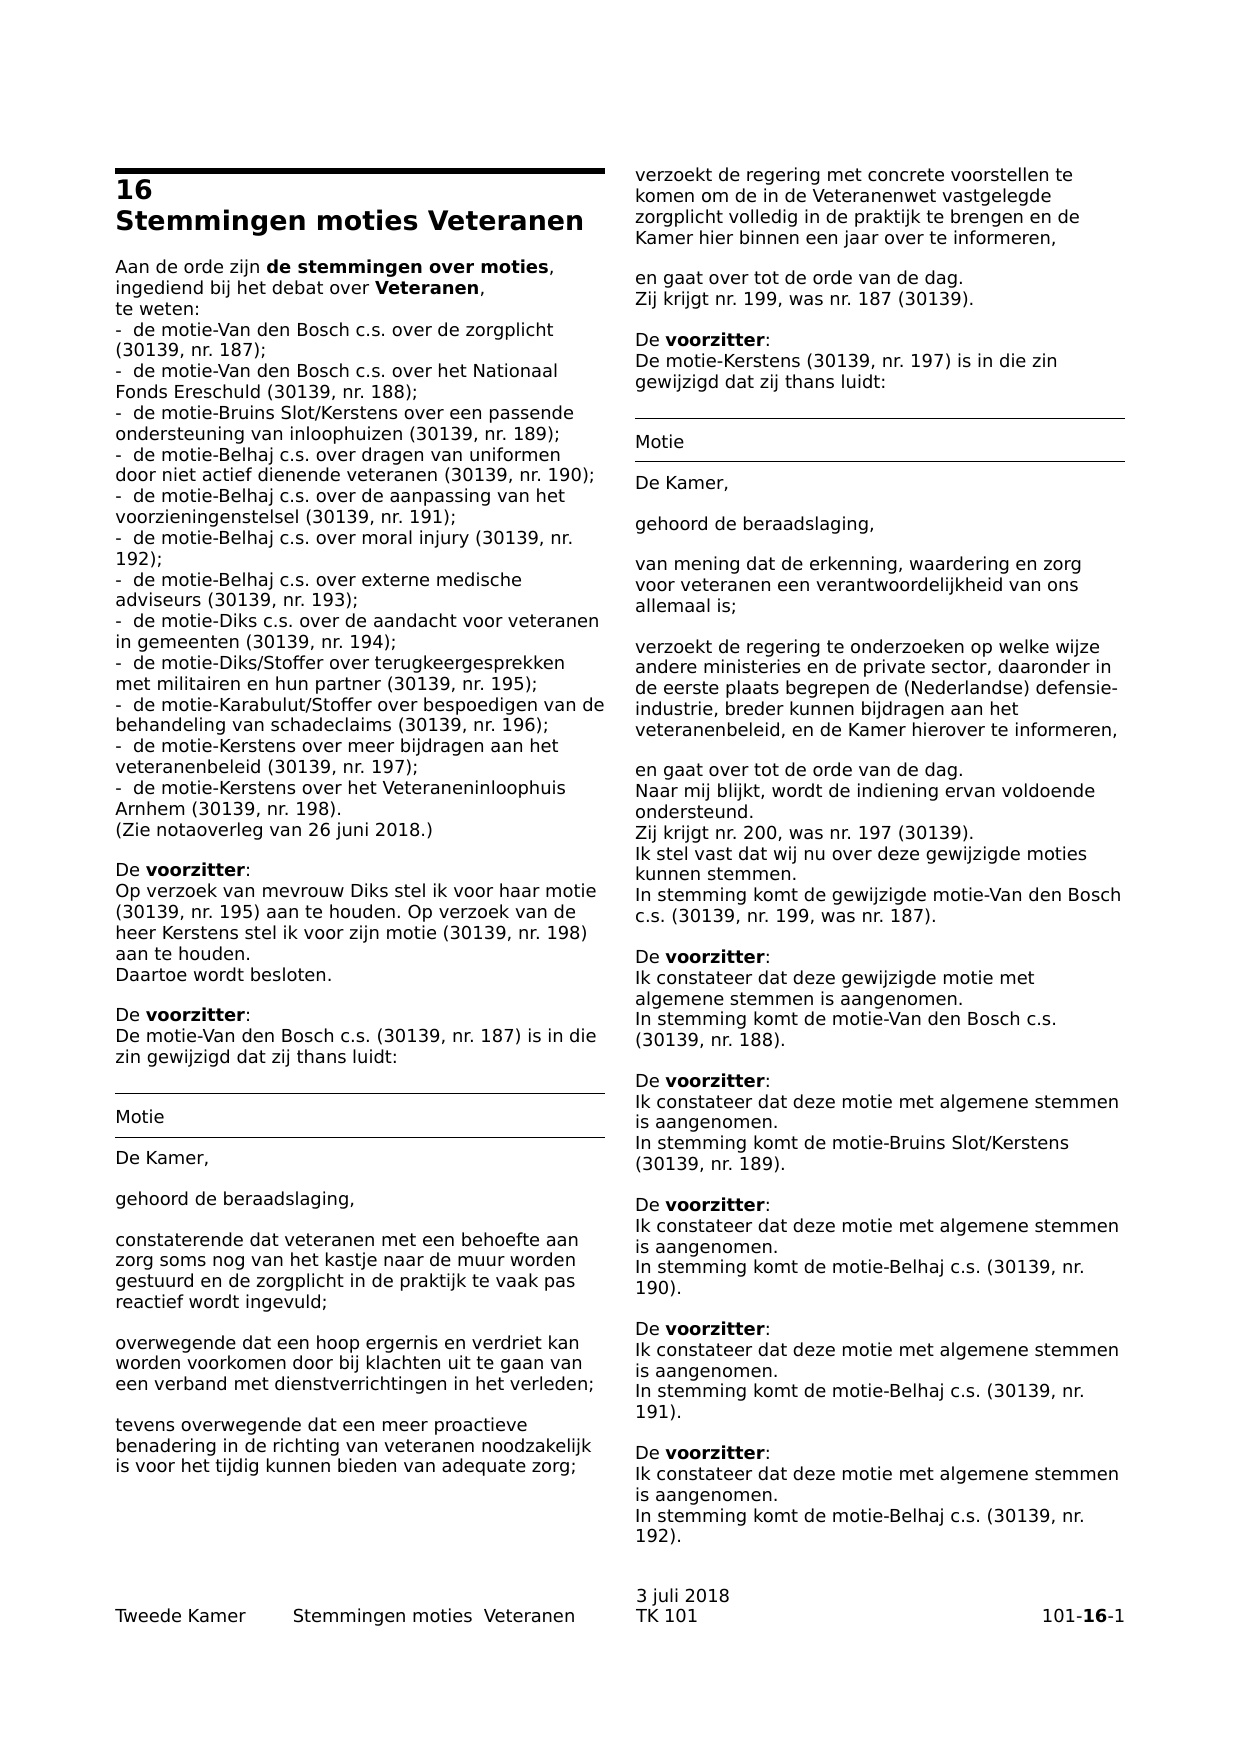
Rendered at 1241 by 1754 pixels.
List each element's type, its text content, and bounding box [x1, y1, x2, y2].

text Naar mij blijkt, wordt de indiening ervan voldoende ondersteund. [635, 781, 1125, 822]
text De voorzitter: [635, 1195, 1125, 1216]
text De Kamer, [635, 473, 1125, 493]
text gehoord de beraadslaging, [115, 1189, 605, 1209]
text De voorzitter: [635, 330, 1125, 351]
list de motie-Kerstens over het Veteraneninloophuis Arnhem (30139, nr. 198). [115, 778, 605, 819]
list de motie-Diks c.s. over de aandacht voor veteranen in gemeenten (30139, nr. 194); [115, 611, 605, 653]
text De voorzitter: [635, 1443, 1125, 1464]
text Op verzoek van mevrouw Diks stel ik voor haar motie (30139, nr. 195) aan te houden. Op verzoek van de heer Kerstens stel ik voor zijn motie (30139, nr. 198) aan te houden. [115, 881, 605, 964]
text De voorzitter: [635, 947, 1125, 967]
text In stemming komt de gewijzigde motie-Van den Bosch c.s. (30139, nr. 199, was nr. 187). [635, 885, 1125, 927]
text De motie-Kerstens (30139, nr. 197) is in die zin gewijzigd dat zij thans luidt: [635, 351, 1125, 392]
text In stemming komt de motie-Belhaj c.s. (30139, nr. 192). [635, 1505, 1125, 1547]
text Ik constateer dat deze motie met algemene stemmen is aangenomen. [635, 1339, 1125, 1381]
text constaterende dat veteranen met een behoefte aan zorg soms nog van het kastje naar de muur worden gestuurd en de zorgplicht in de praktijk te vaak pas reactief wordt ingevuld; [115, 1229, 605, 1312]
text verzoekt de regering met concrete voorstellen te komen om de in de Veteranenwet vastgelegde zorgplicht volledig in de praktijk te brengen en de Kamer hier binnen een jaar over te informeren, [635, 165, 1125, 248]
list de motie-Van den Bosch c.s. over het Nationaal Fonds Ereschuld (30139, nr. 188); [115, 361, 605, 403]
title 16 Stemmingen moties Veteranen [115, 174, 605, 237]
text Ik constateer dat deze motie met algemene stemmen is aangenomen. [635, 1216, 1125, 1257]
text In stemming komt de motie-Belhaj c.s. (30139, nr. 191). [635, 1381, 1125, 1423]
text De voorzitter: [635, 1319, 1125, 1339]
text Ik constateer dat deze motie met algemene stemmen is aangenomen. [635, 1464, 1125, 1505]
text Zij krijgt nr. 200, was nr. 197 (30139). [635, 822, 1125, 843]
list de motie-Karabulut/Stoffer over bespoedigen van de behandeling van schadeclaims (30139, nr. 196); [115, 694, 605, 736]
text Ik constateer dat deze motie met algemene stemmen is aangenomen. [635, 1091, 1125, 1133]
text De voorzitter: [115, 1005, 605, 1026]
text De Kamer, [115, 1148, 605, 1169]
text gehoord de beraadslaging, [635, 513, 1125, 534]
text (Zie notaoverleg van 26 juni 2018.) [115, 819, 605, 840]
text De voorzitter: [635, 1071, 1125, 1091]
text van mening dat de erkenning, waardering en zorg voor veteranen een verantwoordelijkheid van ons allemaal is; [635, 554, 1125, 616]
list de motie-Belhaj c.s. over de aanpassing van het voorzieningenstelsel (30139, nr. 191); [115, 486, 605, 528]
list de motie-Belhaj c.s. over externe medische adviseurs (30139, nr. 193); [115, 569, 605, 611]
text Aan de orde zijn de stemmingen over moties, ingediend bij het debat over Veteranen, [115, 257, 605, 298]
list de motie-Diks/Stoffer over terugkeergesprekken met militairen en hun partner (30139, nr. 195); [115, 653, 605, 694]
text In stemming komt de motie-Van den Bosch c.s. (30139, nr. 188). [635, 1009, 1125, 1051]
list de motie-Kerstens over meer bijdragen aan het veteranenbeleid (30139, nr. 197); [115, 736, 605, 778]
text verzoekt de regering te onderzoeken op welke wijze andere ministeries en de private sector, daaronder in de eerste plaats begrepen de (Nederlandse) defensie-industrie, breder kunnen bijdragen aan het veteranenbeleid, en de Kamer hierover te informeren, [635, 636, 1125, 740]
text Ik constateer dat deze gewijzigde motie met algemene stemmen is aangenomen. [635, 967, 1125, 1009]
list de motie-Van den Bosch c.s. over de zorgplicht (30139, nr. 187); [115, 319, 605, 361]
text overwegende dat een hoop ergernis en verdriet kan worden voorkomen door bij klachten uit te gaan van een verband met dienstverrichtingen in het verleden; [115, 1332, 605, 1395]
text Zij krijgt nr. 199, was nr. 187 (30139). [635, 289, 1125, 310]
text De voorzitter: [115, 860, 605, 881]
text In stemming komt de motie-Belhaj c.s. (30139, nr. 190). [635, 1257, 1125, 1299]
text Motie [115, 1107, 605, 1128]
list de motie-Bruins Slot/Kerstens over een passende ondersteuning van inloophuizen (30139, nr. 189); [115, 403, 605, 444]
text Ik stel vast dat wij nu over deze gewijzigde moties kunnen stemmen. [635, 843, 1125, 885]
text en gaat over tot de orde van de dag. [635, 760, 1125, 781]
list de motie-Belhaj c.s. over moral injury (30139, nr. 192); [115, 528, 605, 569]
text en gaat over tot de orde van de dag. [635, 268, 1125, 289]
text De motie-Van den Bosch c.s. (30139, nr. 187) is in die zin gewijzigd dat zij thans luidt: [115, 1026, 605, 1067]
text Daartoe wordt besloten. [115, 964, 605, 985]
text te weten: [115, 298, 605, 319]
text In stemming komt de motie-Bruins Slot/Kerstens (30139, nr. 189). [635, 1133, 1125, 1175]
list de motie-Belhaj c.s. over dragen van uniformen door niet actief dienende veteranen (30139, nr. 190); [115, 444, 605, 486]
text tevens overwegende dat een meer proactieve benadering in de richting van veteranen noodzakelijk is voor het tijdig kunnen bieden van adequate zorg; [115, 1415, 605, 1477]
text Motie [635, 432, 1125, 453]
